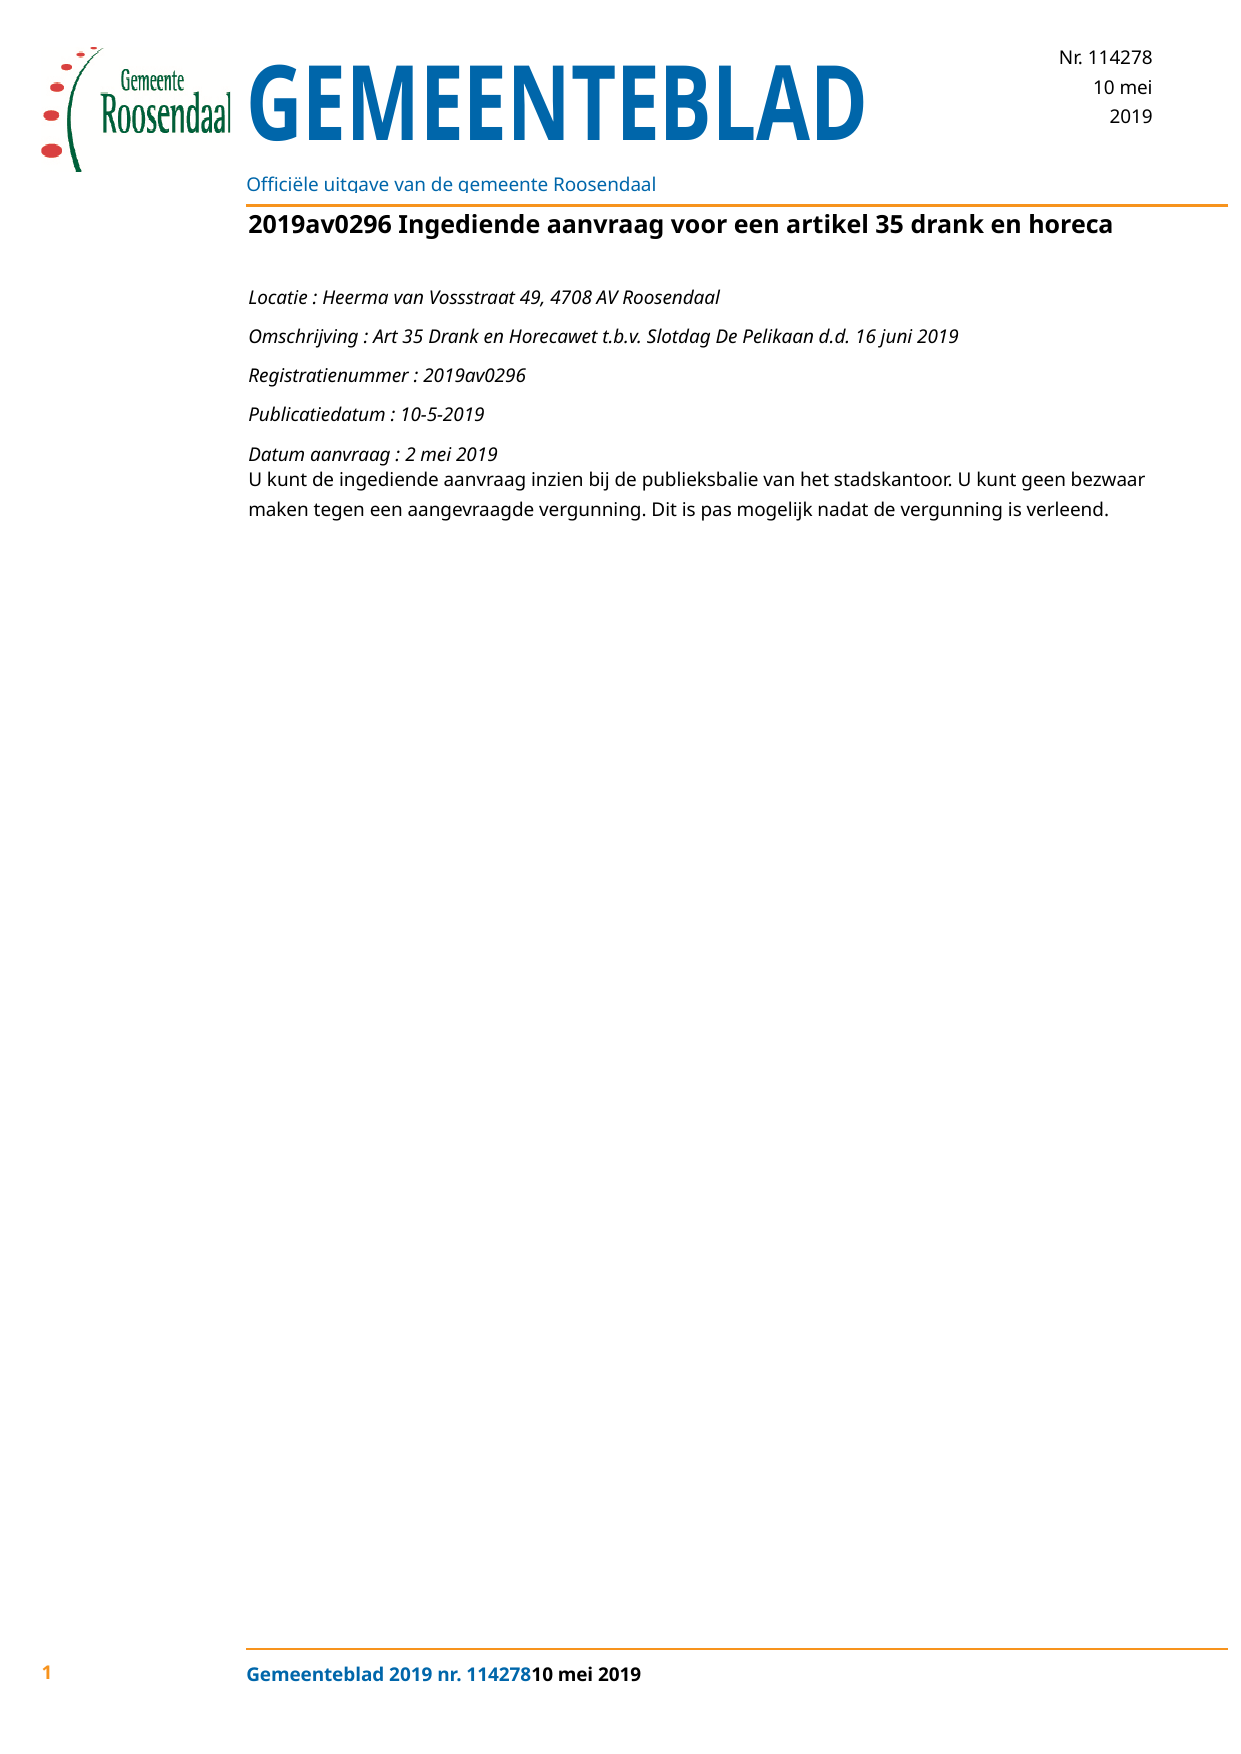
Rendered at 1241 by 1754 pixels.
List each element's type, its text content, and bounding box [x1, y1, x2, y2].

text Locatie : Heerma van Vossstraat 49, 4708 AV Roosendaal [248, 284, 1152, 309]
text Omschrijving : Art 35 Drank en Horecawet t.b.v. Slotdag De Pelikaan d.d. 16 juni 2019 [248, 323, 1152, 349]
text 2019av0296 Ingediende aanvraag voor een artikel 35 drank en horeca [248, 207, 1152, 241]
text U kunt de ingediende aanvraag inzien bij de publieksbalie van het stadskantoor. U kunt geen bezwaar maken tegen een aangevraagde vergunning. Dit is pas mogelijk nadat de vergunning is verleend. [248, 467, 1152, 522]
text Publicatiedatum : 10-5-2019 [248, 402, 1152, 427]
text Datum aanvraag : 2 mei 2019 [248, 441, 1152, 467]
text Registratienummer : 2019av0296 [248, 362, 1152, 388]
picture [41, 47, 231, 172]
